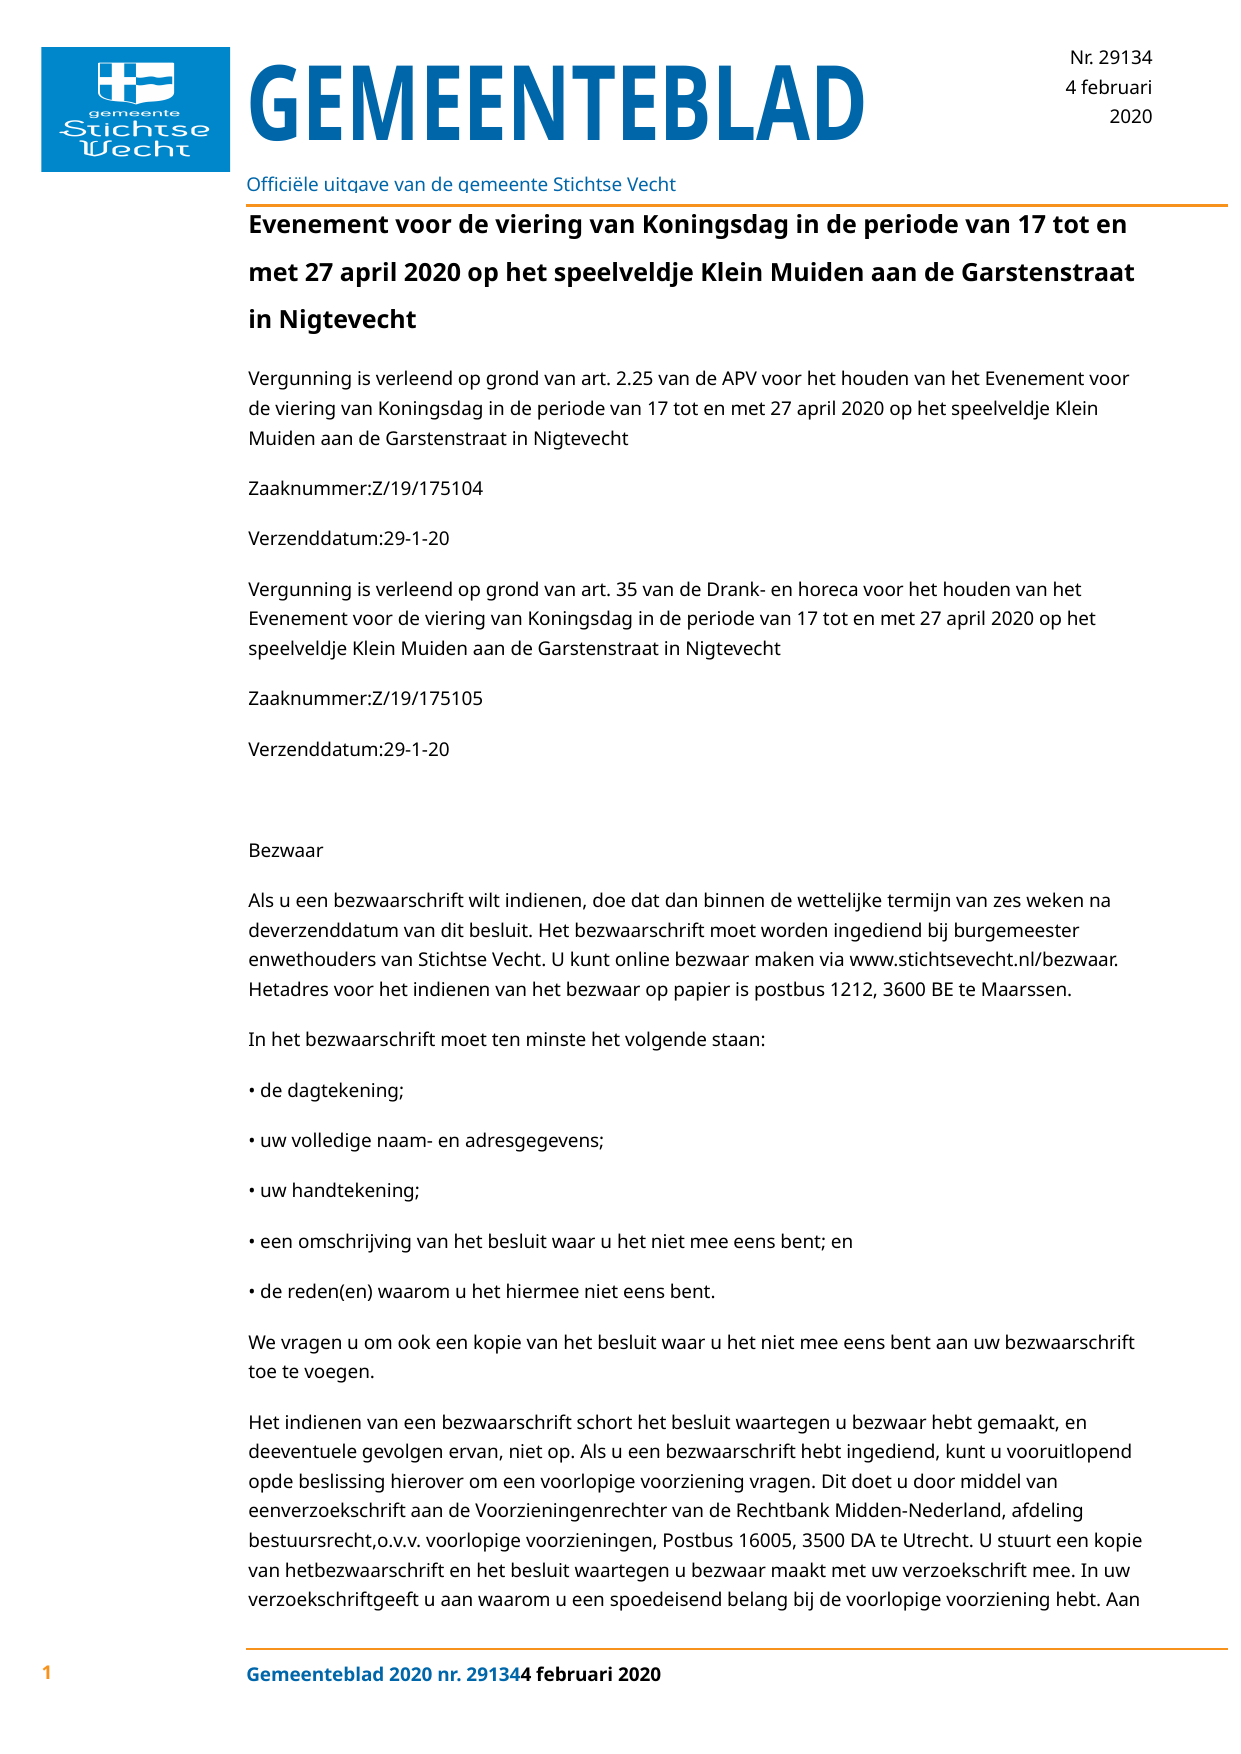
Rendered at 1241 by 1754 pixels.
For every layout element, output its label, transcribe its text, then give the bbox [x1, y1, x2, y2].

text We vragen u om ook een kopie van het besluit waar u het niet mee eens bent aan uw bezwaarschrift toe te voegen. [248, 1329, 1152, 1384]
text In het bezwaarschrift moet ten minste het volgende staan: [248, 1026, 1152, 1052]
text Vergunning is verleend op grond van art. 2.25 van de APV voor het houden van het Evenement voor de viering van Koningsdag in de periode van 17 tot en met 27 april 2020 op het speelveldje Klein Muiden aan de Garstenstraat in Nigtevecht [248, 366, 1152, 450]
text Verzenddatum:29-1-20 [248, 526, 1152, 551]
text Verzenddatum:29-1-20 [248, 736, 1152, 762]
picture [99, 63, 135, 101]
text Zaaknummer:Z/19/175105 [248, 686, 1152, 711]
text • de dagtekening; [248, 1077, 1152, 1102]
text Vergunning is verleend op grond van art. 35 van de Drank- en horeca voor het houden van het Evenement voor de viering van Koningsdag in de periode van 17 tot en met 27 april 2020 op het speelveldje Klein Muiden aan de Garstenstraat in Nigtevecht [248, 576, 1152, 661]
text Evenement voor de viering van Koningsdag in de periode van 17 tot en met 27 april 2020 op het speelveldje Klein Muiden aan de Garstenstraat in Nigtevecht [248, 207, 1152, 336]
picture [137, 63, 174, 103]
text • uw handtekening; [248, 1178, 1152, 1203]
text • uw volledige naam- en adresgegevens; [248, 1127, 1152, 1153]
text Als u een bezwaarschrift wilt indienen, doe dat dan binnen de wettelijke termijn van zes weken na deverzenddatum van dit besluit. Het bezwaarschrift moet worden ingediend bij burgemeester enwethouders van Stichtse Vecht. U kunt online bezwaar maken via www.stichtsevecht.nl/bezwaar. Hetadres voor het indienen van het bezwaar op papier is postbus 1212, 3600 BE te Maarssen. [248, 887, 1152, 1002]
text Bezwaar [248, 837, 1152, 862]
text Zaaknummer:Z/19/175104 [248, 475, 1152, 501]
text Het indienen van een bezwaarschrift schort het besluit waartegen u bezwaar hebt gemaakt, en deeventuele gevolgen ervan, niet op. Als u een bezwaarschrift hebt ingediend, kunt u vooruitlopend opde beslissing hierover om een voorlopige voorziening vragen. Dit doet u door middel van eenverzoekschrift aan de Voorzieningenrechter van de Rechtbank Midden-Nederland, afdeling bestuursrecht,o.v.v. voorlopige voorzieningen, Postbus 16005, 3500 DA te Utrecht. U stuurt een kopie van hetbezwaarschrift en het besluit waartegen u bezwaar maakt met uw verzoekschrift mee. In uw verzoekschriftgeeft u aan waarom u een spoedeisend belang bij de voorlopige voorziening hebt. Aan [248, 1409, 1152, 1612]
text • de reden(en) waarom u het hiermee niet eens bent. [248, 1278, 1152, 1304]
text • een omschrijving van het besluit waar u het niet mee eens bent; en [248, 1228, 1152, 1254]
